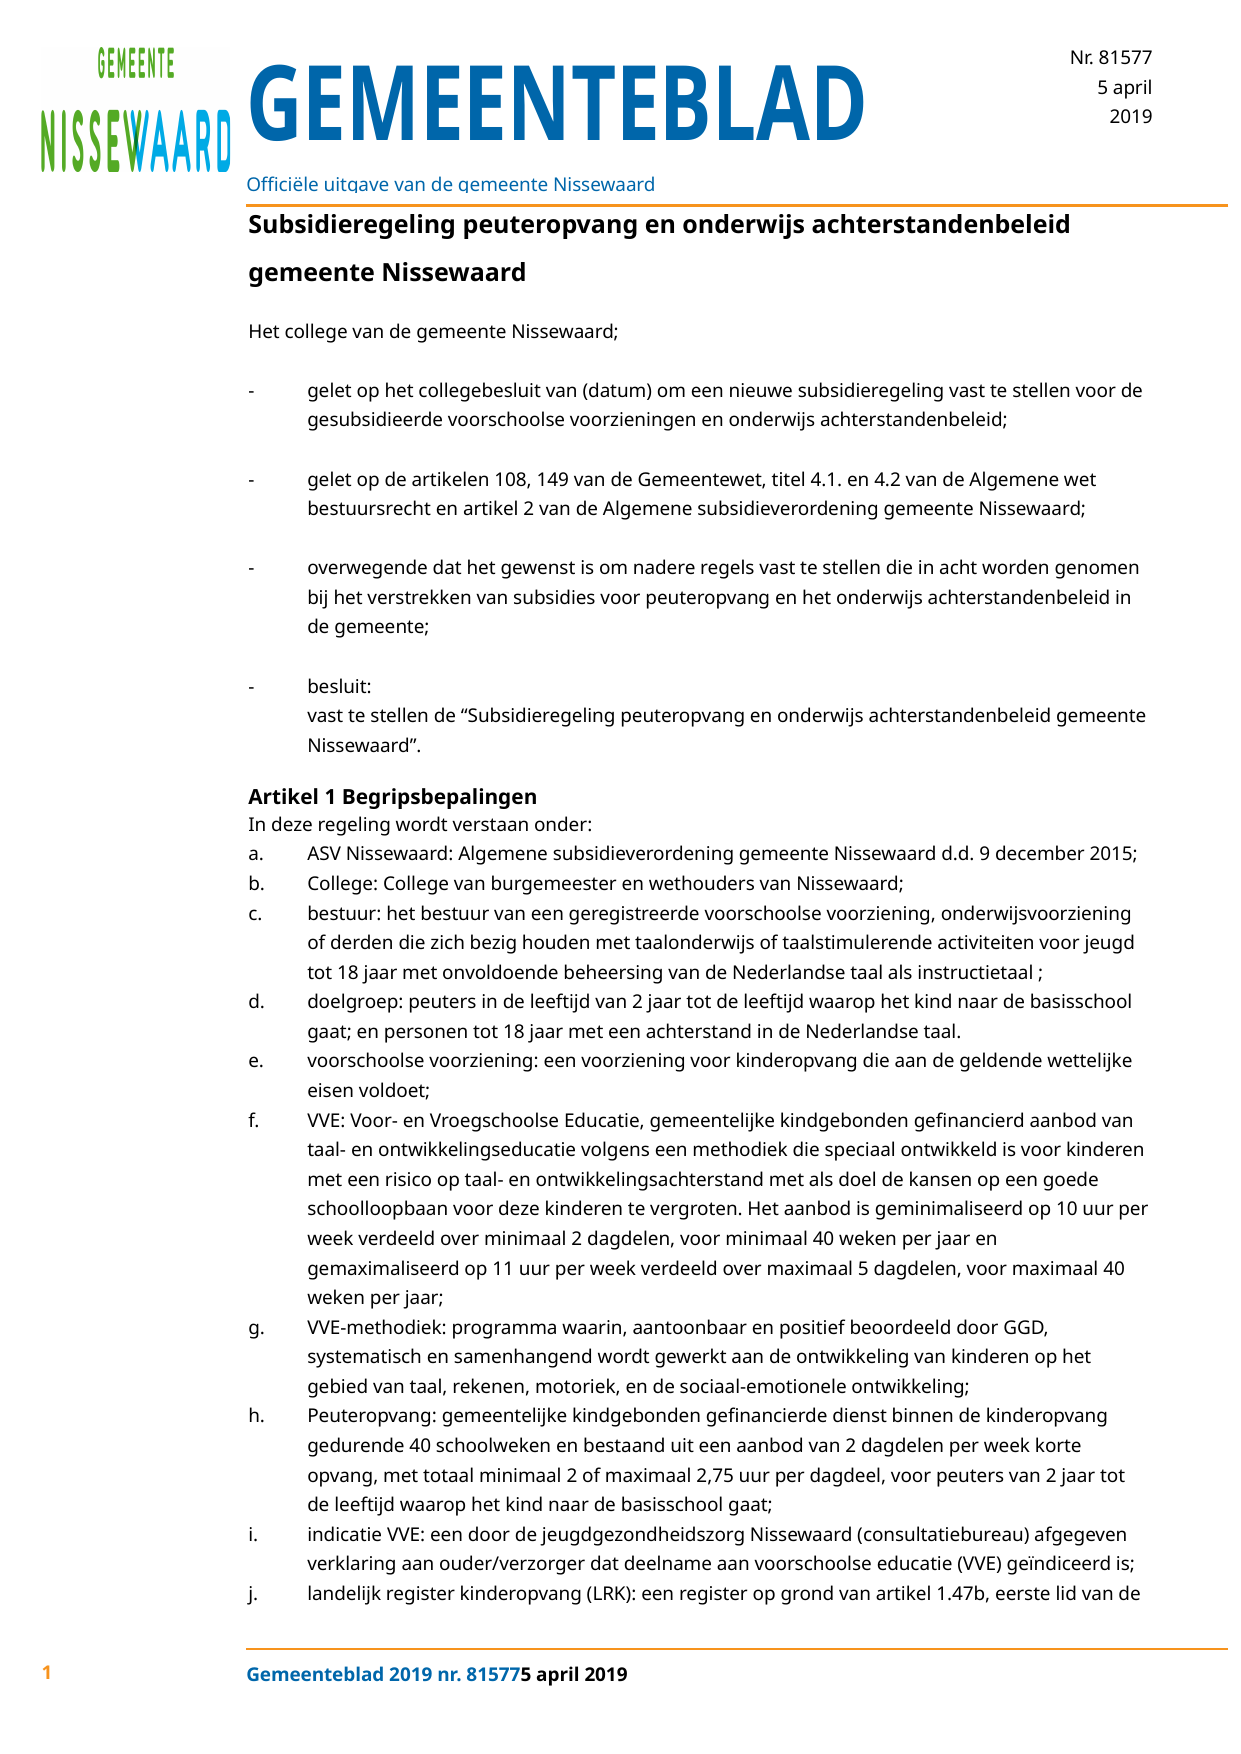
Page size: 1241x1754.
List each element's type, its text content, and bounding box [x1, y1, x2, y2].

list indicatie VVE: een door de jeugdgezondheidszorg Nissewaard (consultatiebureau) afgegeven verklaring aan ouder/verzorger dat deelname aan voorschoolse educatie (VVE) geïndiceerd is; [248, 1521, 1152, 1576]
picture [200, 151, 206, 172]
list VVE-methodiek: programma waarin, aantoonbaar en positief beoordeeld door GGD, systematisch en samenhangend wordt gewerkt aan de ontwikkeling van kinderen op het gebied van taal, rekenen, motoriek, en de sociaal-emotionele ontwikkeling; [248, 1314, 1152, 1399]
list landelijk register kinderopvang (LRK): een register op grond van artikel 1.47b, eerste lid van de [248, 1580, 1152, 1606]
list vast te stellen de “Subsidieregeling peuteropvang en onderwijs achterstandenbeleid gemeente Nissewaard”. [248, 702, 1152, 758]
text Subsidieregeling peuteropvang en onderwijs achterstandenbeleid gemeente Nissewaard [248, 207, 1152, 288]
list besluit: [248, 673, 1152, 699]
list VVE: Voor- en Vroegschoolse Educatie, gemeentelijke kindgebonden gefinancierd aanbod van taal- en ontwikkelingseducatie volgens een methodiek die speciaal ontwikkeld is voor kinderen met een risico op taal- en ontwikkelingsachterstand met als doel de kansen op een goede schoolloopbaan voor deze kinderen te vergroten. Het aanbod is geminimaliseerd op 10 uur per week verdeeld over minimaal 2 dagdelen, voor minimaal 40 weken per jaar en gemaximaliseerd op 11 uur per week verdeeld over maximaal 5 dagdelen, voor maximaal 40 weken per jaar; [248, 1107, 1152, 1310]
list overwegende dat het gewenst is om nadere regels vast te stellen die in acht worden genomen bij het verstrekken van subsidies voor peuteropvang en het onderwijs achterstandenbeleid in de gemeente; [248, 554, 1152, 639]
picture [176, 157, 187, 172]
text Artikel 1 Begripsbepalingen [248, 782, 1152, 811]
picture [41, 47, 231, 172]
picture [154, 157, 165, 172]
text Het college van de gemeente Nissewaard; [248, 318, 1152, 344]
list gelet op het collegebesluit van (datum) om een nieuwe subsidieregeling vast te stellen voor de gesubsidieerde voorschoolse voorzieningen en onderwijs achterstandenbeleid; [248, 377, 1152, 432]
picture [222, 122, 227, 160]
picture [201, 122, 206, 138]
text In deze regeling wordt verstaan onder: [248, 811, 1152, 837]
list College: College van burgemeester en wethouders van Nissewaard; [248, 870, 1152, 896]
list gelet op de artikelen 108, 149 van de Gemeentewet, titel 4.1. en 4.2 van de Algemene wet bestuursrecht en artikel 2 van de Algemene subsidieverordening gemeente Nissewaard; [248, 466, 1152, 521]
list doelgroep: peuters in de leeftijd van 2 jaar tot de leeftijd waarop het kind naar de basisschool gaat; en personen tot 18 jaar met een achterstand in de Nederlandse taal. [248, 988, 1152, 1044]
list bestuur: het bestuur van een geregistreerde voorschoolse voorziening, onderwijsvoorziening of derden die zich bezig houden met taalonderwijs of taalstimulerende activiteiten voor jeugd tot 18 jaar met onvoldoende beheersing van de Nederlandse taal als instructietaal ; [248, 900, 1152, 984]
list Peuteropvang: gemeentelijke kindgebonden gefinancierde dienst binnen de kinderopvang gedurende 40 schoolweken en bestaand uit een aanbod van 2 dagdelen per week korte opvang, met totaal minimaal 2 of maximaal 2,75 uur per dagdeel, voor peuters van 2 jaar tot de leeftijd waarop het kind naar de basisschool gaat; [248, 1403, 1152, 1517]
list voorschoolse voorziening: een voorziening voor kinderopvang die aan de geldende wettelijke eisen voldoet; [248, 1048, 1152, 1103]
list ASV Nissewaard: Algemene subsidieverordening gemeente Nissewaard d.d. 9 december 2015; [248, 841, 1152, 866]
